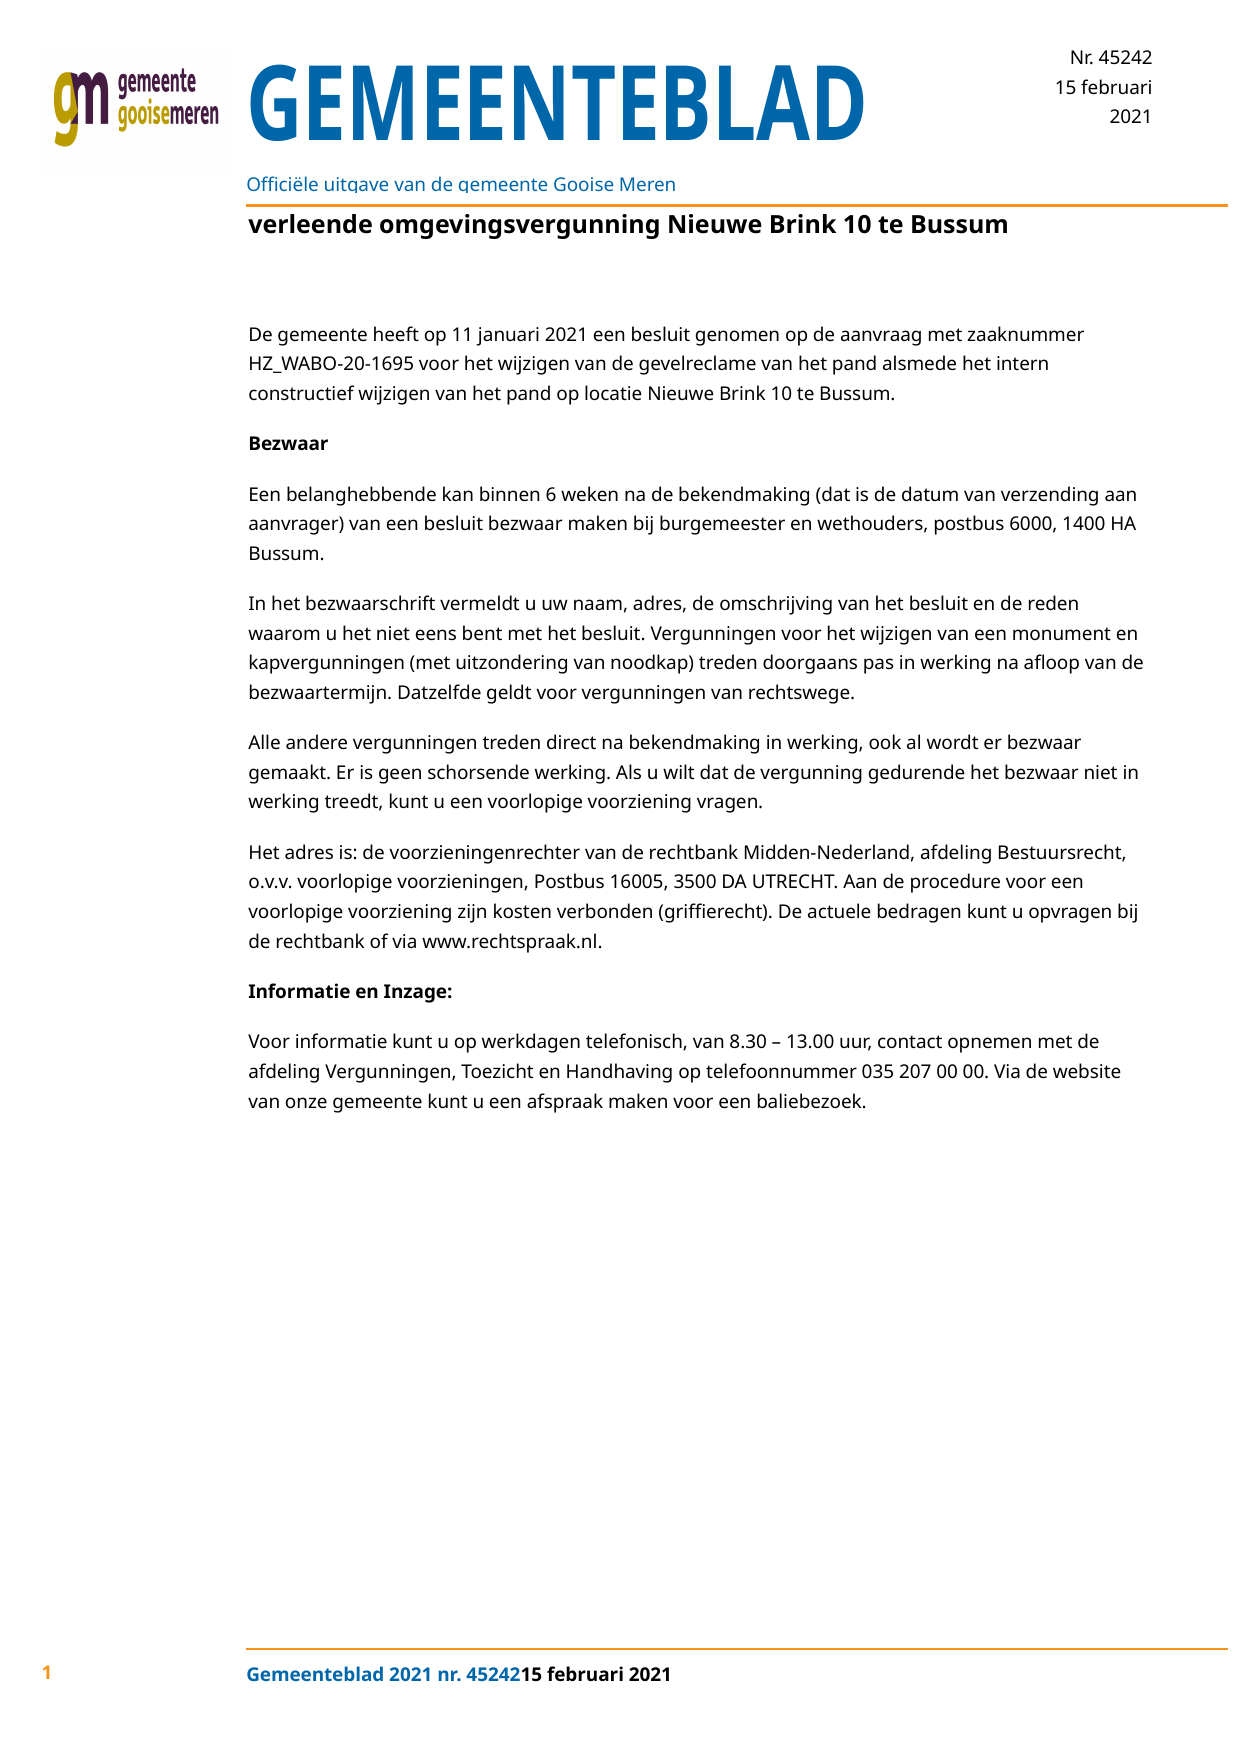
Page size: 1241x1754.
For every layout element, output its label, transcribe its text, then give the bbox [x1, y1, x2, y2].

text Bezwaar [248, 430, 1152, 456]
text verleende omgevingsvergunning Nieuwe Brink 10 te Bussum [248, 207, 1152, 241]
picture [41, 47, 231, 172]
text Het adres is: de voorzieningenrechter van de rechtbank Midden-Nederland, afdeling Bestuursrecht, o.v.v. voorlopige voorzieningen, Postbus 16005, 3500 DA UTRECHT. Aan de procedure voor een voorlopige voorziening zijn kosten verbonden (griffierecht). De actuele bedragen kunt u opvragen bij de rechtbank of via www.rechtspraak.nl. [248, 839, 1152, 953]
text Voor informatie kunt u op werkdagen telefonisch, van 8.30 – 13.00 uur, contact opnemen met de afdeling Vergunningen, Toezicht en Handhaving op telefoonnummer 035 207 00 00. Via de website van onze gemeente kunt u een afspraak maken voor een baliebezoek. [248, 1029, 1152, 1113]
text Een belanghebbende kan binnen 6 weken na de bekendmaking (dat is de datum van verzending aan aanvrager) van een besluit bezwaar maken bij burgemeester en wethouders, postbus 6000, 1400 HA Bussum. [248, 481, 1152, 566]
text Informatie en Inzage: [248, 978, 1152, 1004]
text De gemeente heeft op 11 januari 2021 een besluit genomen op de aanvraag met zaaknummer HZ_WABO-20-1695 voor het wijzigen van de gevelreclame van het pand alsmede het intern constructief wijzigen van het pand op locatie Nieuwe Brink 10 te Bussum. [248, 321, 1152, 406]
text In het bezwaarschrift vermeldt u uw naam, adres, de omschrijving van het besluit en de reden waarom u het niet eens bent met het besluit. Vergunningen voor het wijzigen van een monument en kapvergunningen (met uitzondering van noodkap) treden doorgaans pas in werking na afloop van de bezwaartermijn. Datzelfde geldt voor vergunningen van rechtswege. [248, 590, 1152, 705]
text Alle andere vergunningen treden direct na bekendmaking in werking, ook al wordt er bezwaar gemaakt. Er is geen schorsende werking. Als u wilt dat de vergunning gedurende het bezwaar niet in werking treedt, kunt u een voorlopige voorziening vragen. [248, 729, 1152, 814]
